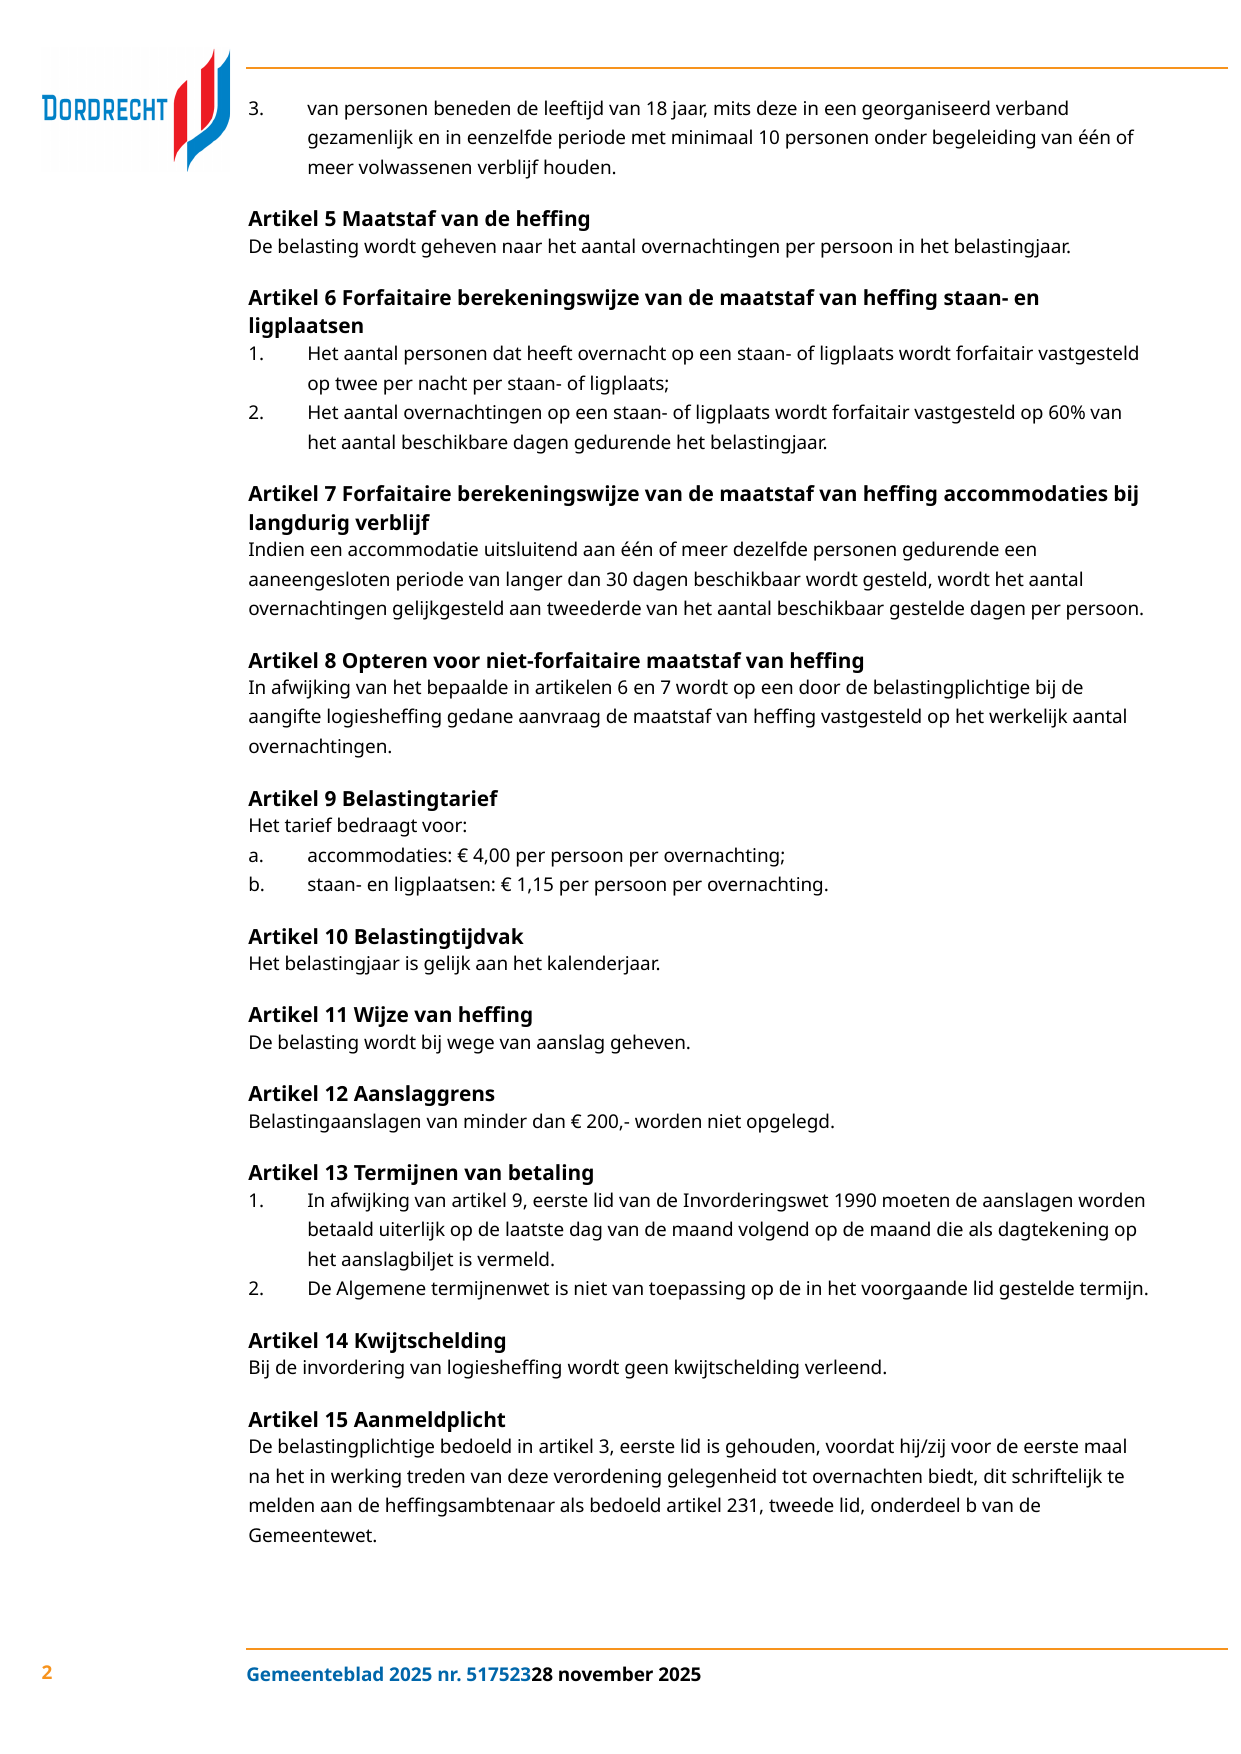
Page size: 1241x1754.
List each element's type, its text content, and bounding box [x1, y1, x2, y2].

text Artikel 13 Termijnen van betaling [248, 1158, 1152, 1187]
text Artikel 11 Wijze van heffing [248, 1001, 1152, 1029]
list De Algemene termijnenwet is niet van toepassing op de in het voorgaande lid gestelde termijn. [248, 1276, 1152, 1301]
text Artikel 10 Belastingtijdvak [248, 922, 1152, 950]
text Artikel 12 Aanslaggrens [248, 1079, 1152, 1108]
list van personen beneden de leeftijd van 18 jaar, mits deze in een georganiseerd verband gezamenlijk en in eenzelfde periode met minimaal 10 personen onder begeleiding van één of meer volwassenen verblijf houden. [248, 95, 1152, 180]
list Het aantal personen dat heeft overnacht op een staan- of ligplaats wordt forfaitair vastgesteld op twee per nacht per staan- of ligplaats; [248, 340, 1152, 395]
picture [41, 47, 231, 172]
text De belasting wordt bij wege van aanslag geheven. [248, 1029, 1152, 1055]
list accommodaties: € 4,00 per persoon per overnachting; [248, 842, 1152, 867]
text De belasting wordt geheven naar het aantal overnachtingen per persoon in het belastingjaar. [248, 233, 1152, 258]
list staan- en ligplaatsen: € 1,15 per persoon per overnachting. [248, 871, 1152, 897]
text Artikel 8 Opteren voor niet-forfaitaire maatstaf van heffing [248, 646, 1152, 674]
list In afwijking van artikel 9, eerste lid van de Invorderingswet 1990 moeten de aanslagen worden betaald uiterlijk op de laatste dag van de maand volgend op de maand die als dagtekening op het aanslagbiljet is vermeld. [248, 1187, 1152, 1272]
text In afwijking van het bepaalde in artikelen 6 en 7 wordt op een door de belastingplichtige bij de aangifte logiesheffing gedane aanvraag de maatstaf van heffing vastgesteld op het werkelijk aantal overnachtingen. [248, 674, 1152, 759]
text Belastingaanslagen van minder dan € 200,- worden niet opgelegd. [248, 1108, 1152, 1134]
text Artikel 9 Belastingtarief [248, 784, 1152, 812]
text Artikel 15 Aanmeldplicht [248, 1405, 1152, 1433]
text Artikel 14 Kwijtschelding [248, 1326, 1152, 1354]
text Indien een accommodatie uitsluitend aan één of meer dezelfde personen gedurende een aaneengesloten periode van langer dan 30 dagen beschikbaar wordt gesteld, wordt het aantal overnachtingen gelijkgesteld aan tweederde van het aantal beschikbaar gestelde dagen per persoon. [248, 536, 1152, 621]
text Bij de invordering van logiesheffing wordt geen kwijtschelding verleend. [248, 1354, 1152, 1380]
text Artikel 5 Maatstaf van de heffing [248, 204, 1152, 233]
text Artikel 7 Forfaitaire berekeningswijze van de maatstaf van heffing accommodaties bij langdurig verblijf [248, 479, 1152, 536]
text Het belastingjaar is gelijk aan het kalenderjaar. [248, 950, 1152, 976]
list Het aantal overnachtingen op een staan- of ligplaats wordt forfaitair vastgesteld op 60% van het aantal beschikbare dagen gedurende het belastingjaar. [248, 399, 1152, 454]
text De belastingplichtige bedoeld in artikel 3, eerste lid is gehouden, voordat hij/zij voor de eerste maal na het in werking treden van deze verordening gelegenheid tot overnachten biedt, dit schriftelijk te melden aan de heffingsambtenaar als bedoeld artikel 231, tweede lid, onderdeel b van de Gemeentewet. [248, 1433, 1152, 1548]
text Het tarief bedraagt voor: [248, 812, 1152, 838]
text Artikel 6 Forfaitaire berekeningswijze van de maatstaf van heffing staan- en ligplaatsen [248, 283, 1152, 340]
